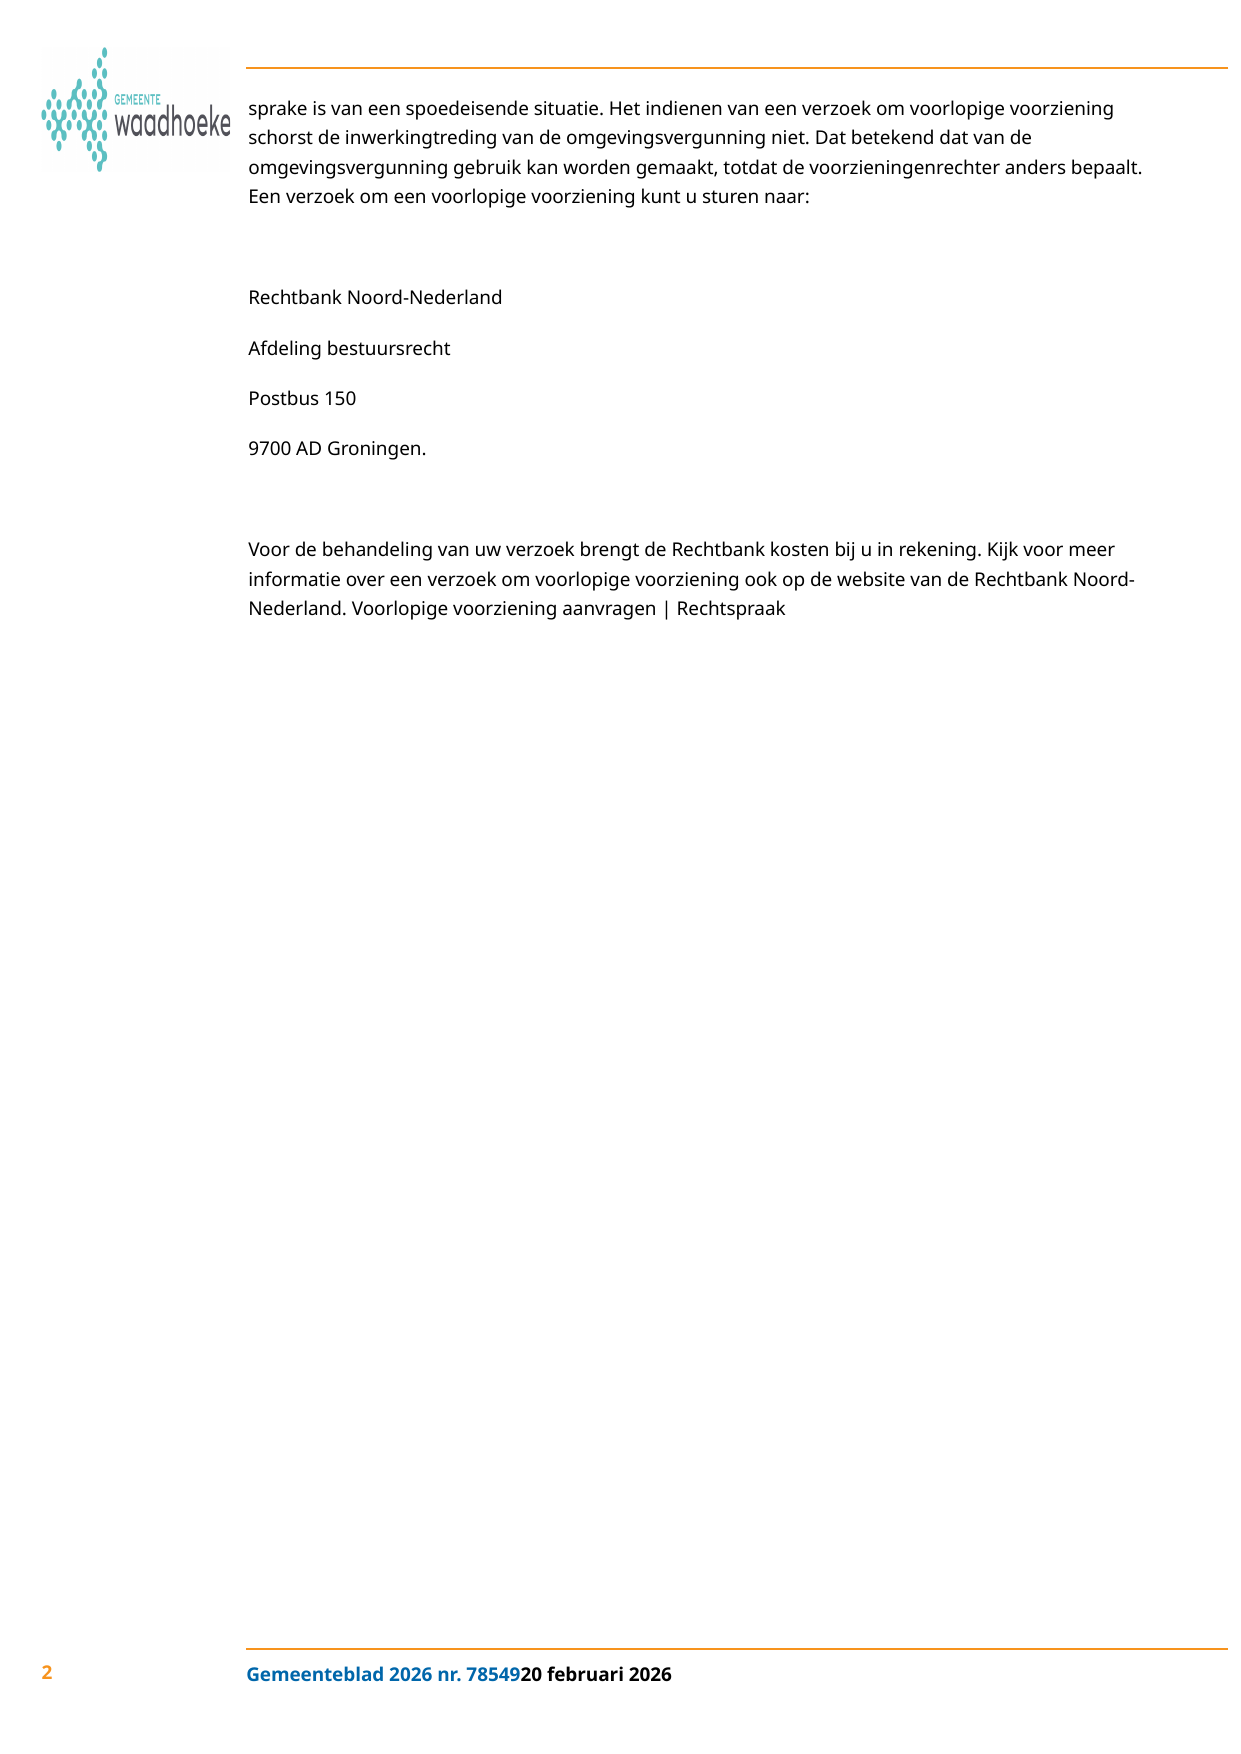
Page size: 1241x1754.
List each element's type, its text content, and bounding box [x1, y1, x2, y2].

picture [41, 47, 231, 172]
text Voor de behandeling van uw verzoek brengt de Rechtbank kosten bij u in rekening. Kijk voor meer informatie over een verzoek om voorlopige voorziening ook op de website van de Rechtbank Noord-Nederland. Voorlopige voorziening aanvragen | Rechtspraak [248, 536, 1152, 621]
text Rechtbank Noord-Nederland [248, 284, 1152, 310]
text sprake is van een spoedeisende situatie. Het indienen van een verzoek om voorlopige voorziening schorst de inwerkingtreding van de omgevingsvergunning niet. Dat betekend dat van de omgevingsvergunning gebruik kan worden gemaakt, totdat de voorzieningenrechter anders bepaalt. Een verzoek om een voorlopige voorziening kunt u sturen naar: [248, 95, 1152, 209]
text Postbus 150 [248, 385, 1152, 411]
text 9700 AD Groningen. [248, 436, 1152, 461]
text Afdeling bestuursrecht [248, 335, 1152, 361]
